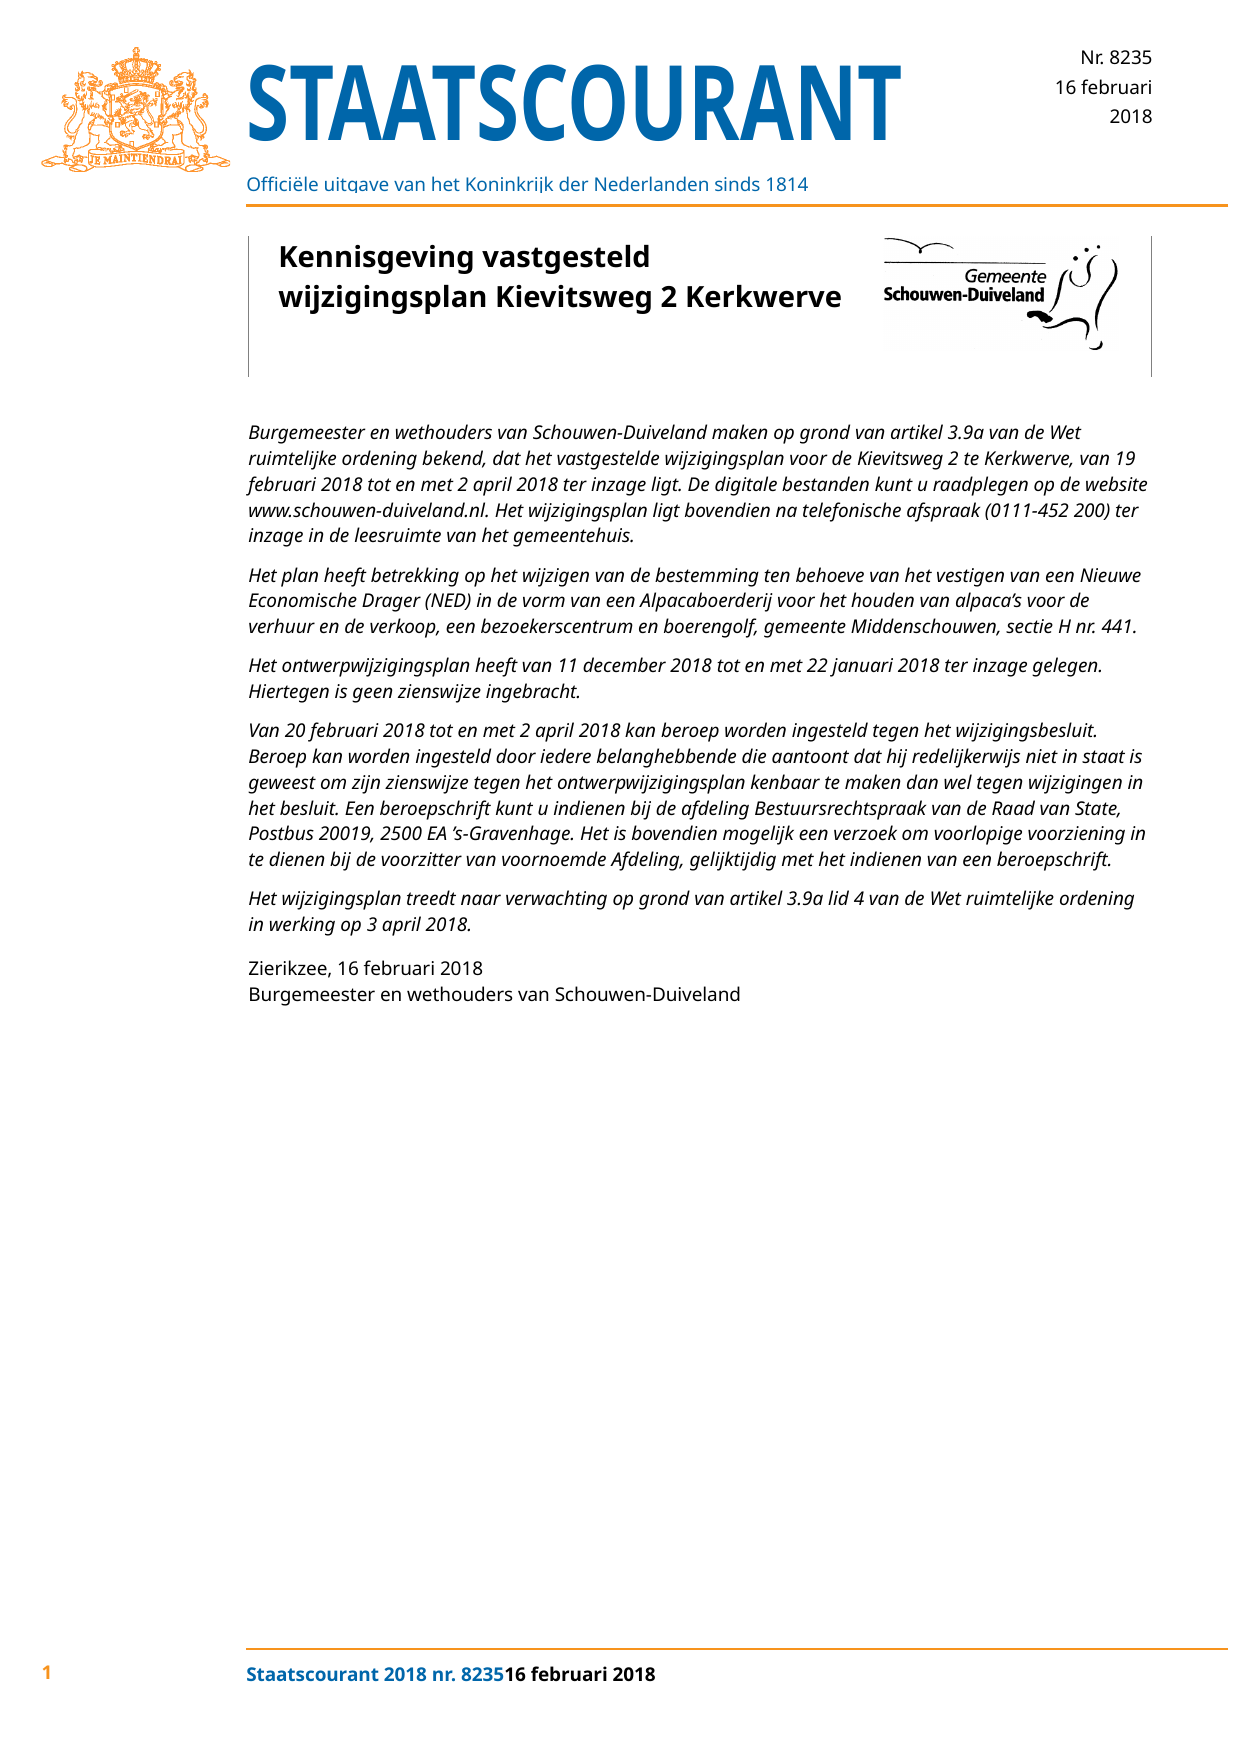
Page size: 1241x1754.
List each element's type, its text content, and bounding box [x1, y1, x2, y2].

text Burgemeester en wethouders van Schouwen-Duiveland maken op grond van artikel 3.9a van de Wet ruimtelijke ordening bekend, dat het vastgestelde wijzigingsplan voor de Kievitsweg 2 te Kerkwerve, van 19 februari 2018 tot en met 2 april 2018 ter inzage ligt. De digitale bestanden kunt u raadplegen op de website www.schouwen-duiveland.nl. Het wijzigingsplan ligt bovendien na telefonische afspraak (0111-452 200) ter inzage in de leesruimte van het gemeentehuis. [248, 419, 1152, 548]
text Van 20 februari 2018 tot en met 2 april 2018 kan beroep worden ingesteld tegen het wijzigingsbesluit. Beroep kan worden ingesteld door iedere belanghebbende die aantoont dat hij redelijkerwijs niet in staat is geweest om zijn zienswijze tegen het ontwerpwijzigingsplan kenbaar te maken dan wel tegen wijzigingen in het besluit. Een beroepschrift kunt u indienen bij de afdeling Bestuursrechtspraak van de Raad van State, Postbus 20019, 2500 EA ’s-Gravenhage. Het is bovendien mogelijk een verzoek om voorlopige voorziening in te dienen bij de voorzitter van voornoemde Afdeling, gelijktijdig met het indienen van een beroepschrift. [248, 717, 1152, 872]
text Zierikzee, 16 februari 2018 [248, 955, 1152, 981]
table_header [850, 236, 1151, 377]
text Het plan heeft betrekking op het wijzigen van de bestemming ten behoeve van het vestigen van een Nieuwe Economische Drager (NED) in de vorm van een Alpacaboerderij voor het houden van alpaca’s voor de verhuur en de verkoop, een bezoekerscentrum en boerengolf, gemeente Middenschouwen, sectie H nr. 441. [248, 562, 1152, 639]
text Het ontwerpwijzigingsplan heeft van 11 december 2018 tot en met 22 januari 2018 ter inzage gelegen. Hiertegen is geen zienswijze ingebracht. [248, 652, 1152, 704]
table_header Kennisgeving vastgesteld wijzigingsplan Kievitsweg 2 Kerkwerve [249, 236, 850, 377]
text Het wijzigingsplan treedt naar verwachting op grond van artikel 3.9a lid 4 van de Wet ruimtelijke ordening in werking op 3 april 2018. [248, 885, 1152, 937]
picture [882, 236, 1119, 351]
text Burgemeester en wethouders van Schouwen-Duiveland [248, 981, 1152, 1007]
picture [41, 47, 231, 172]
